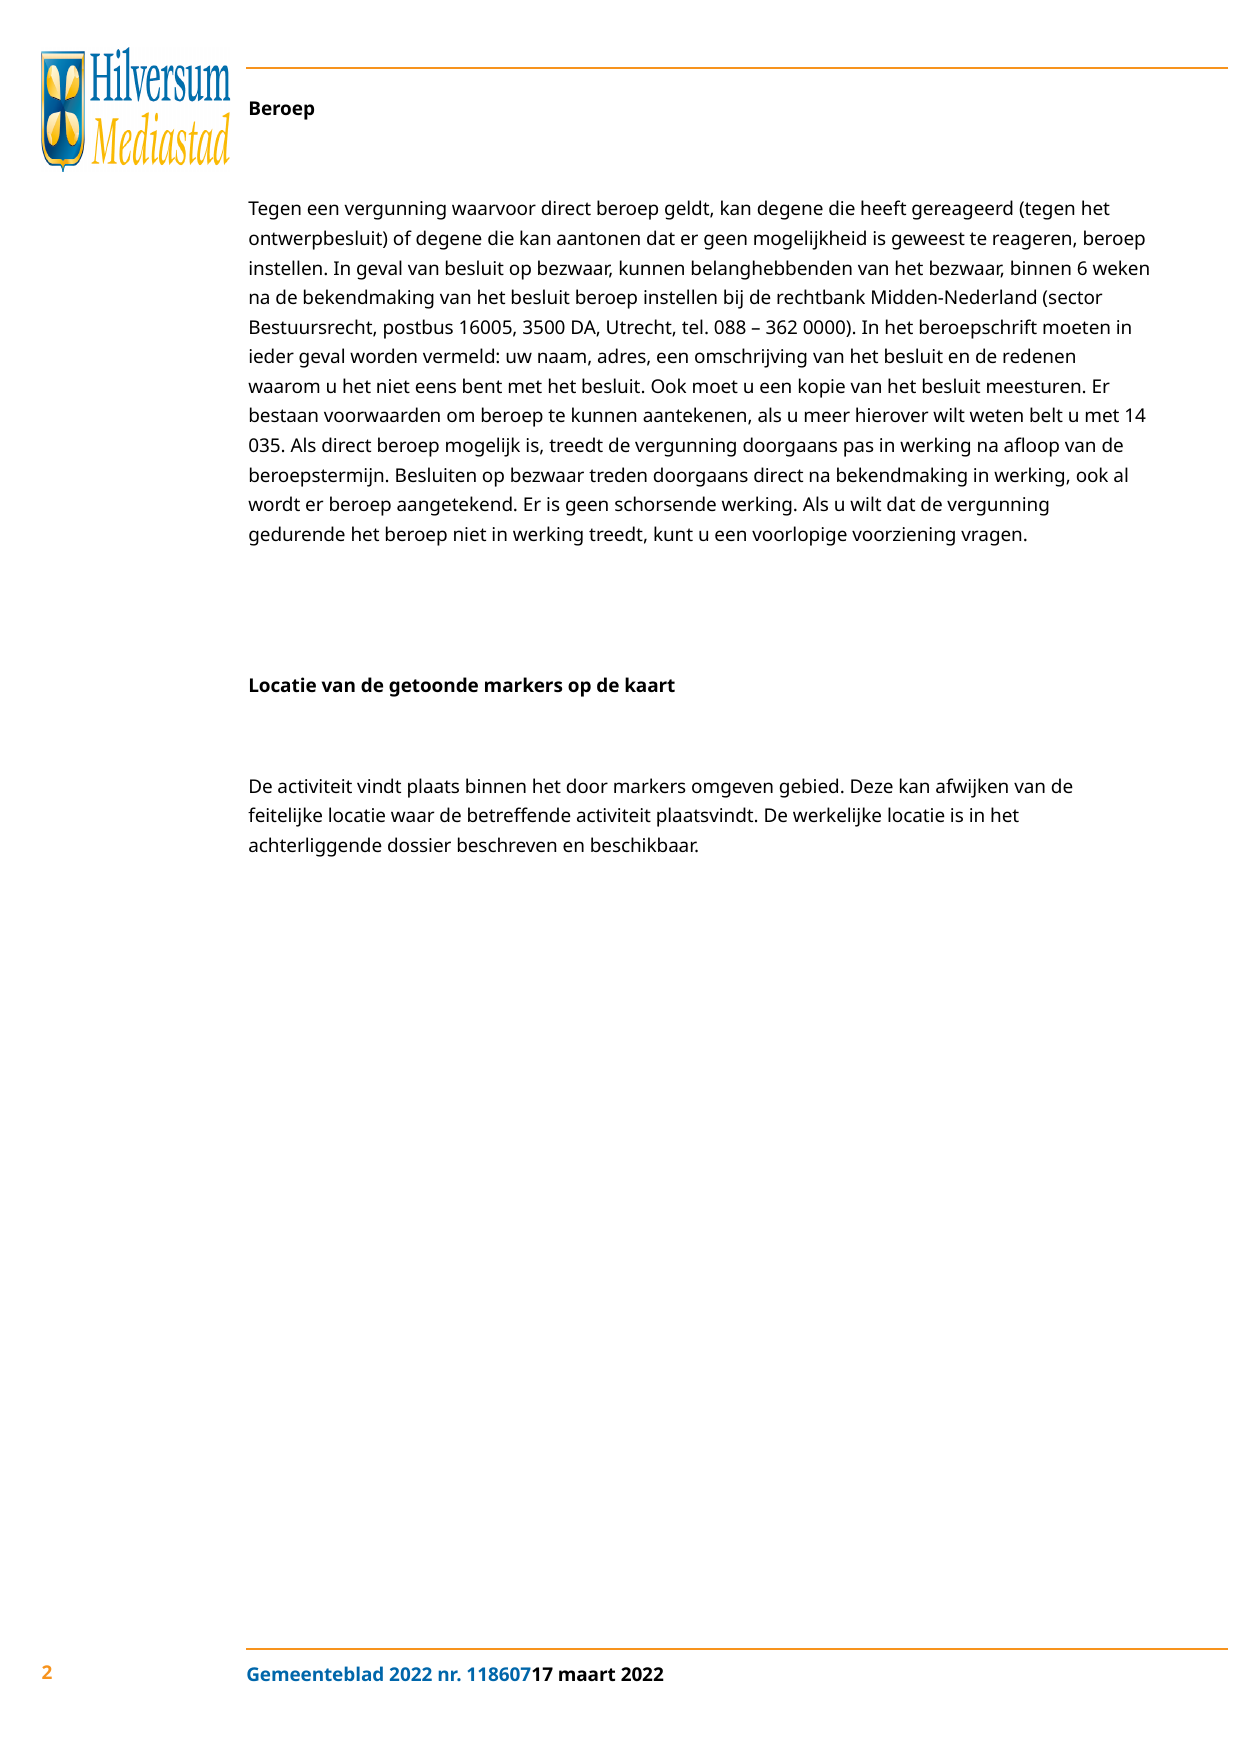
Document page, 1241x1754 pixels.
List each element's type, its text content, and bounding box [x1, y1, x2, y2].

text Locatie van de getoonde markers op de kaart [248, 672, 1152, 698]
picture [41, 47, 231, 172]
text Beroep [248, 95, 1152, 121]
text De activiteit vindt plaats binnen het door markers omgeven gebied. Deze kan afwijken van de feitelijke locatie waar de betreffende activiteit plaatsvindt. De werkelijke locatie is in het achterliggende dossier beschreven en beschikbaar. [248, 773, 1152, 858]
text Tegen een vergunning waarvoor direct beroep geldt, kan degene die heeft gereageerd (tegen het ontwerpbesluit) of degene die kan aantonen dat er geen mogelijkheid is geweest te reageren, beroep instellen. In geval van besluit op bezwaar, kunnen belanghebbenden van het bezwaar, binnen 6 weken na de bekendmaking van het besluit beroep instellen bij de rechtbank Midden-Nederland (sector Bestuursrecht, postbus 16005, 3500 DA, Utrecht, tel. 088 – 362 0000). In het beroepschrift moeten in ieder geval worden vermeld: uw naam, adres, een omschrijving van het besluit en de redenen waarom u het niet eens bent met het besluit. Ook moet u een kopie van het besluit meesturen. Er bestaan voorwaarden om beroep te kunnen aantekenen, als u meer hierover wilt weten belt u met 14 035. Als direct beroep mogelijk is, treedt de vergunning doorgaans pas in werking na afloop van de beroepstermijn. Besluiten op bezwaar treden doorgaans direct na bekendmaking in werking, ook al wordt er beroep aangetekend. Er is geen schorsende werking. Als u wilt dat de vergunning gedurende het beroep niet in werking treedt, kunt u een voorlopige voorziening vragen. [248, 196, 1152, 547]
